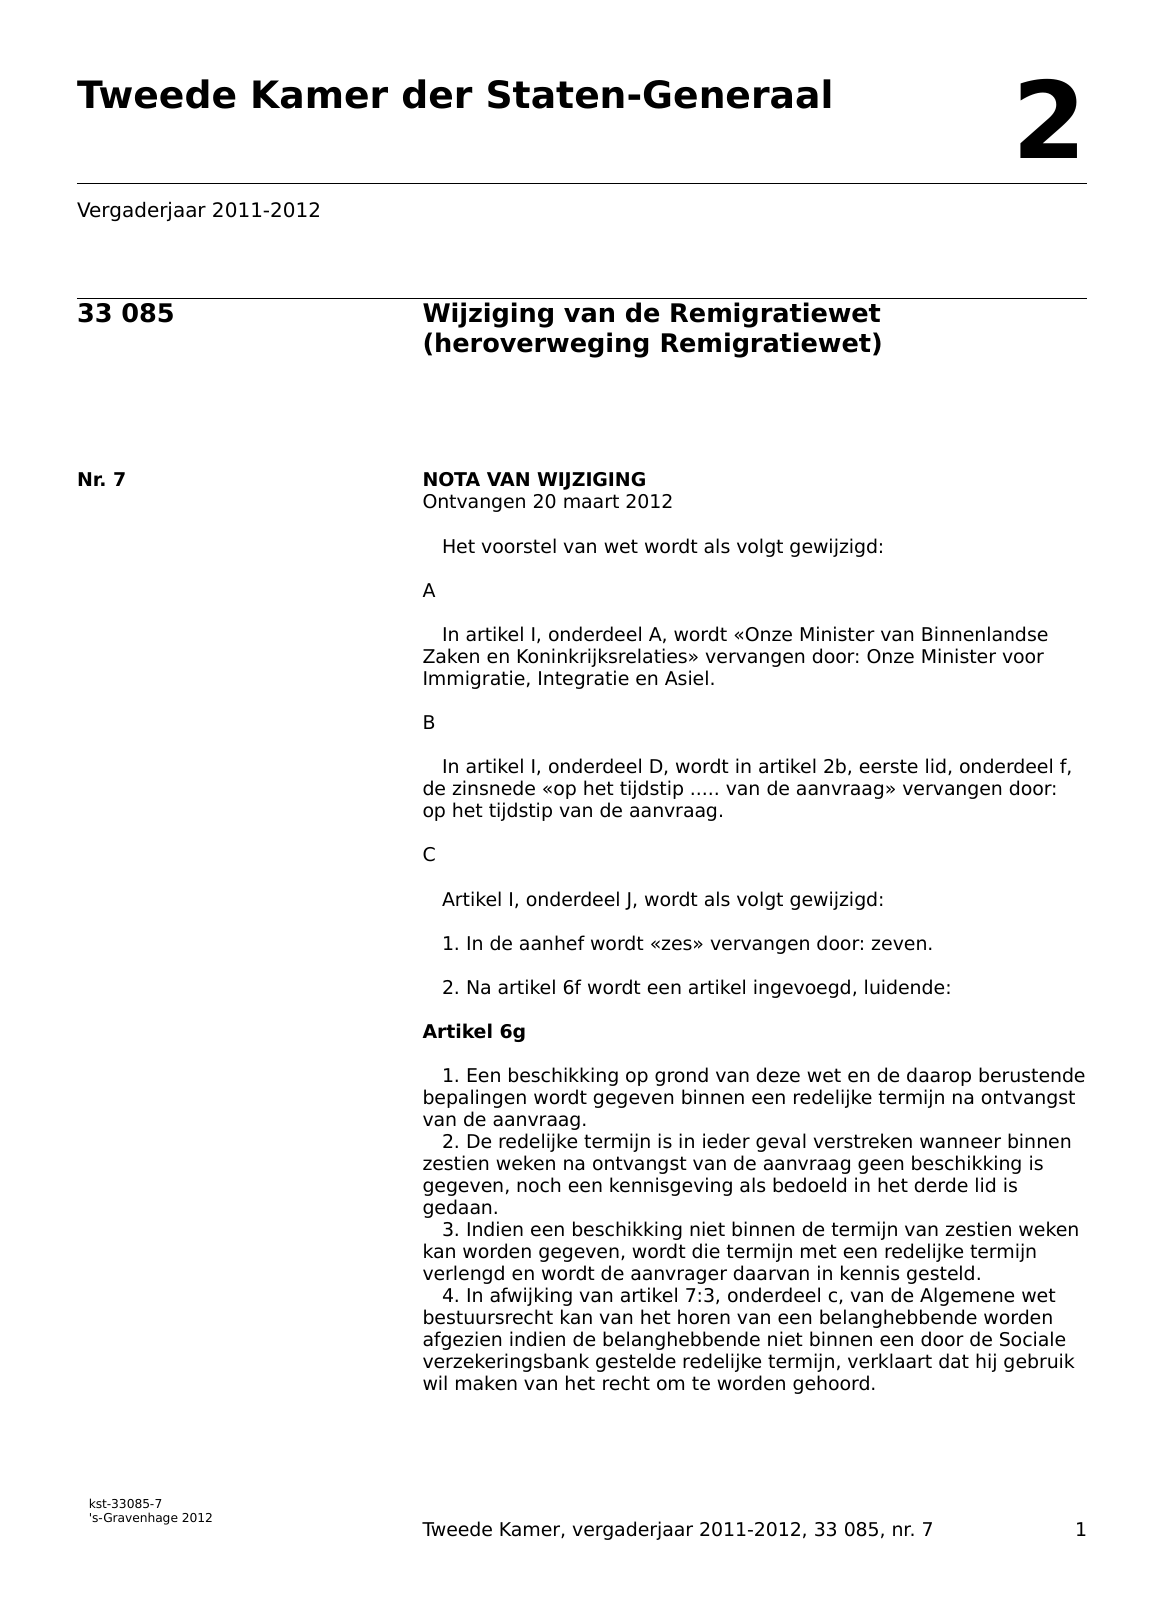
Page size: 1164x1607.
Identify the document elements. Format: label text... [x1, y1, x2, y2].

subtitle C [422, 844, 1087, 866]
subtitle Artikel 6g [422, 1021, 1087, 1043]
text 's-Gravenhage 2012 [88, 1511, 323, 1525]
text 4. In afwijking van artikel 7:3, onderdeel c, van de Algemene wet bestuursrecht kan van het horen van een belanghebbende worden afgezien indien de belanghebbende niet binnen een door de Sociale verzekeringsbank gestelde redelijke termijn, verklaart dat hij gebruik wil maken van het recht om te worden gehoord. [422, 1285, 1087, 1395]
text Artikel I, onderdeel J, wordt als volgt gewijzigd: [422, 888, 1087, 910]
subtitle A [422, 580, 1087, 602]
text 2. De redelijke termijn is in ieder geval verstreken wanneer binnen zestien weken na ontvangst van de aanvraag geen beschikking is gegeven, noch een kennisgeving als bedoeld in het derde lid is gedaan. [422, 1131, 1087, 1219]
table_cell Vergaderjaar 2011-2012 [77, 184, 1087, 298]
text kst-33085-7 [88, 1497, 323, 1511]
subtitle 33 085 Wijziging van de Remigratiewet (heroverweging Remigratiewet) [77, 299, 1087, 358]
text 1. Een beschikking op grond van deze wet en de daarop berustende bepalingen wordt gegeven binnen een redelijke termijn na ontvangst van de aanvraag. [422, 1065, 1087, 1131]
subtitle Nr. 7 NOTA VAN WIJZIGING [77, 469, 1087, 491]
text 3. Indien een beschikking niet binnen de termijn van zestien weken kan worden gegeven, wordt die termijn met een redelijke termijn verlengd en wordt de aanvrager daarvan in kennis gesteld. [422, 1219, 1087, 1285]
text 2. Na artikel 6f wordt een artikel ingevoegd, luidende: [422, 977, 1087, 999]
text Ontvangen 20 maart 2012 [422, 491, 1087, 513]
text In artikel I, onderdeel D, wordt in artikel 2b, eerste lid, onderdeel f, de zinsnede «op het tijdstip ..... van de aanvraag» vervangen door: op het tijdstip van de aanvraag. [422, 756, 1087, 822]
text In artikel I, onderdeel A, wordt «Onze Minister van Binnenlandse Zaken en Koninkrijksrelaties» vervangen door: Onze Minister voor Immigratie, Integratie en Asiel. [422, 624, 1087, 690]
subtitle B [422, 712, 1087, 734]
text Het voorstel van wet wordt als volgt gewijzigd: [422, 536, 1087, 557]
text 1. In de aanhef wordt «zes» vervangen door: zeven. [422, 933, 1087, 954]
table_header 2 [886, 59, 1087, 183]
table_header Tweede Kamer der Staten-Generaal [77, 59, 886, 183]
